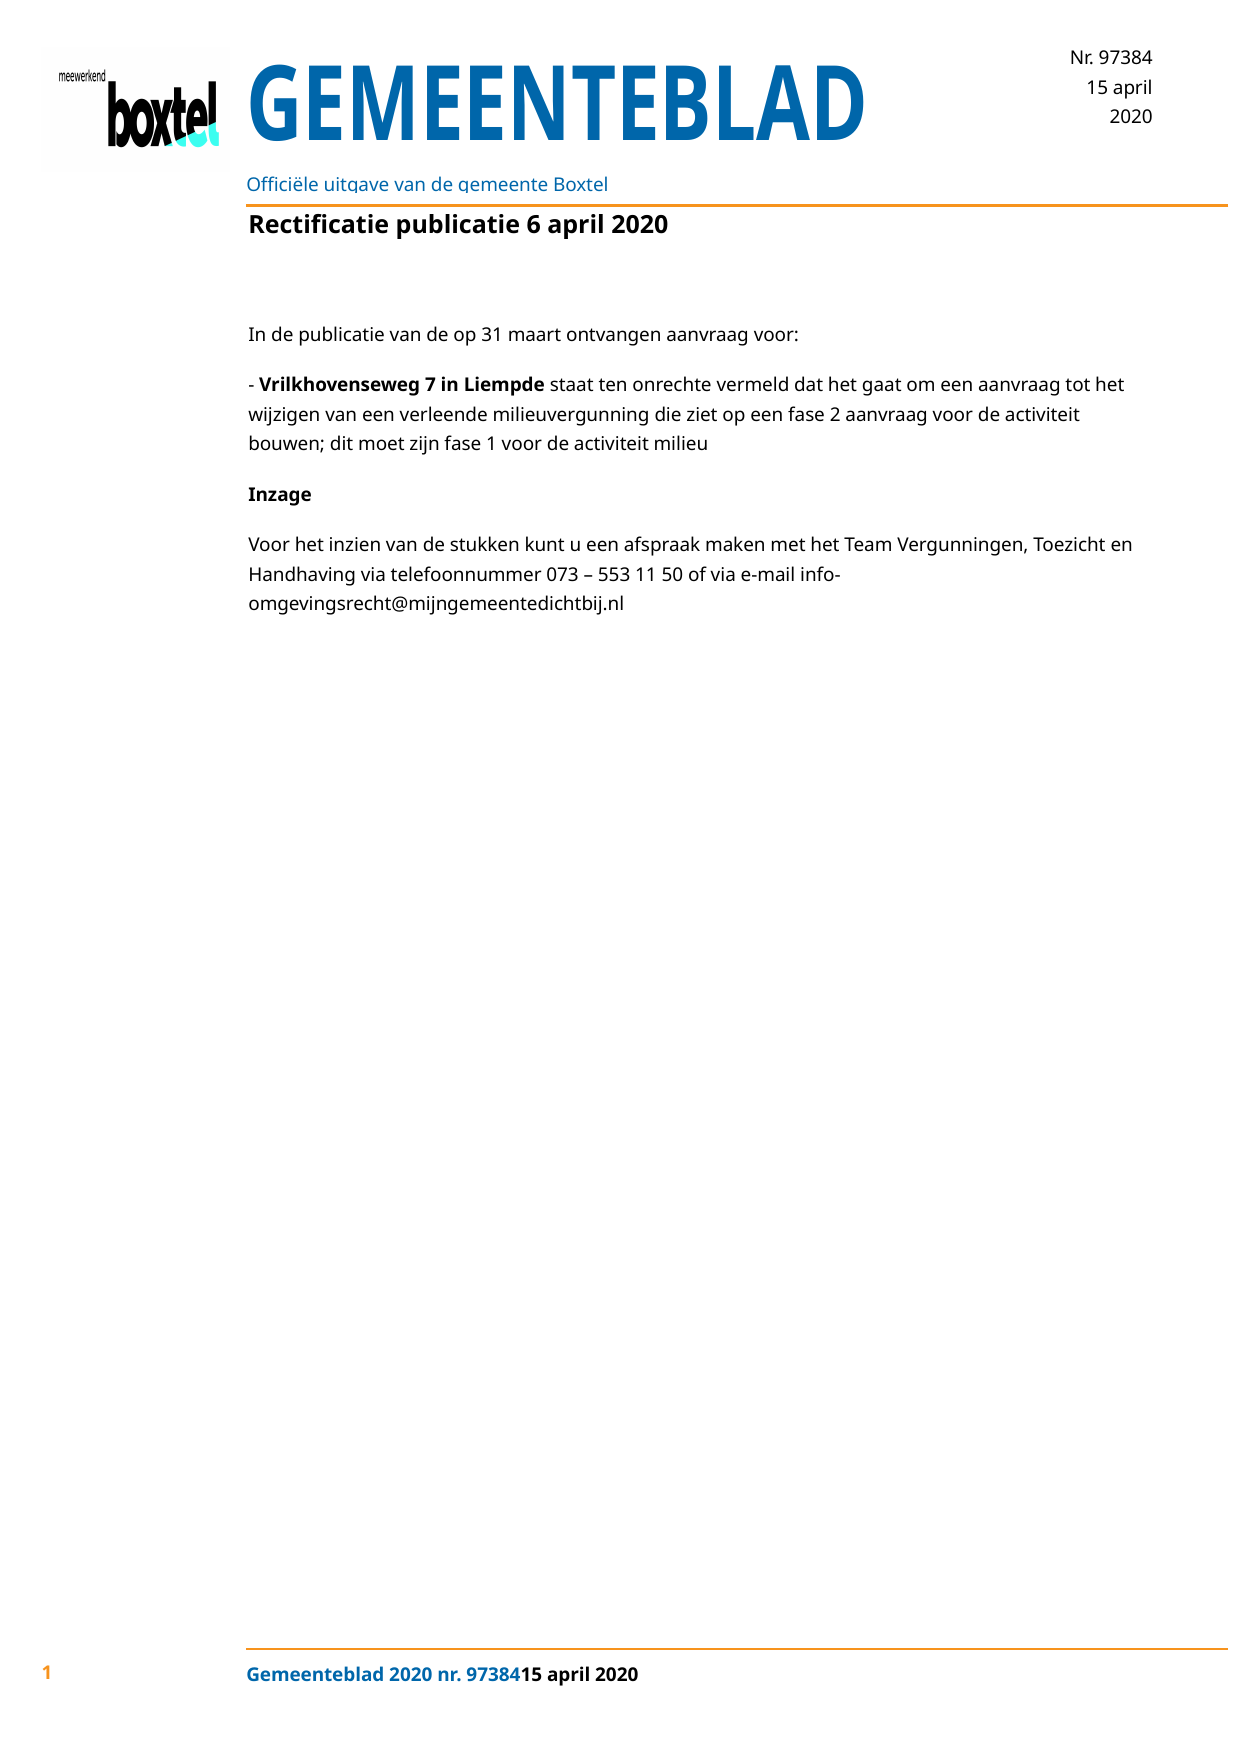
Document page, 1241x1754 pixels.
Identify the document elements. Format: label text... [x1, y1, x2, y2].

text Voor het inzien van de stukken kunt u een afspraak maken met het Team Vergunningen, Toezicht en Handhaving via telefoonnummer 073 – 553 11 50 of via e-mail info-omgevingsrecht@mijngemeentedichtbij.nl [248, 531, 1152, 616]
text Inzage [248, 481, 1152, 506]
text - Vrilkhovenseweg 7 in Liempde staat ten onrechte vermeld dat het gaat om een aanvraag tot het wijzigen van een verleende milieuvergunning die ziet op een fase 2 aanvraag voor de activiteit bouwen; dit moet zijn fase 1 voor de activiteit milieu [248, 371, 1152, 456]
text In de publicatie van de op 31 maart ontvangen aanvraag voor: [248, 321, 1152, 346]
text Rectificatie publicatie 6 april 2020 [248, 207, 1152, 241]
picture [41, 47, 231, 172]
